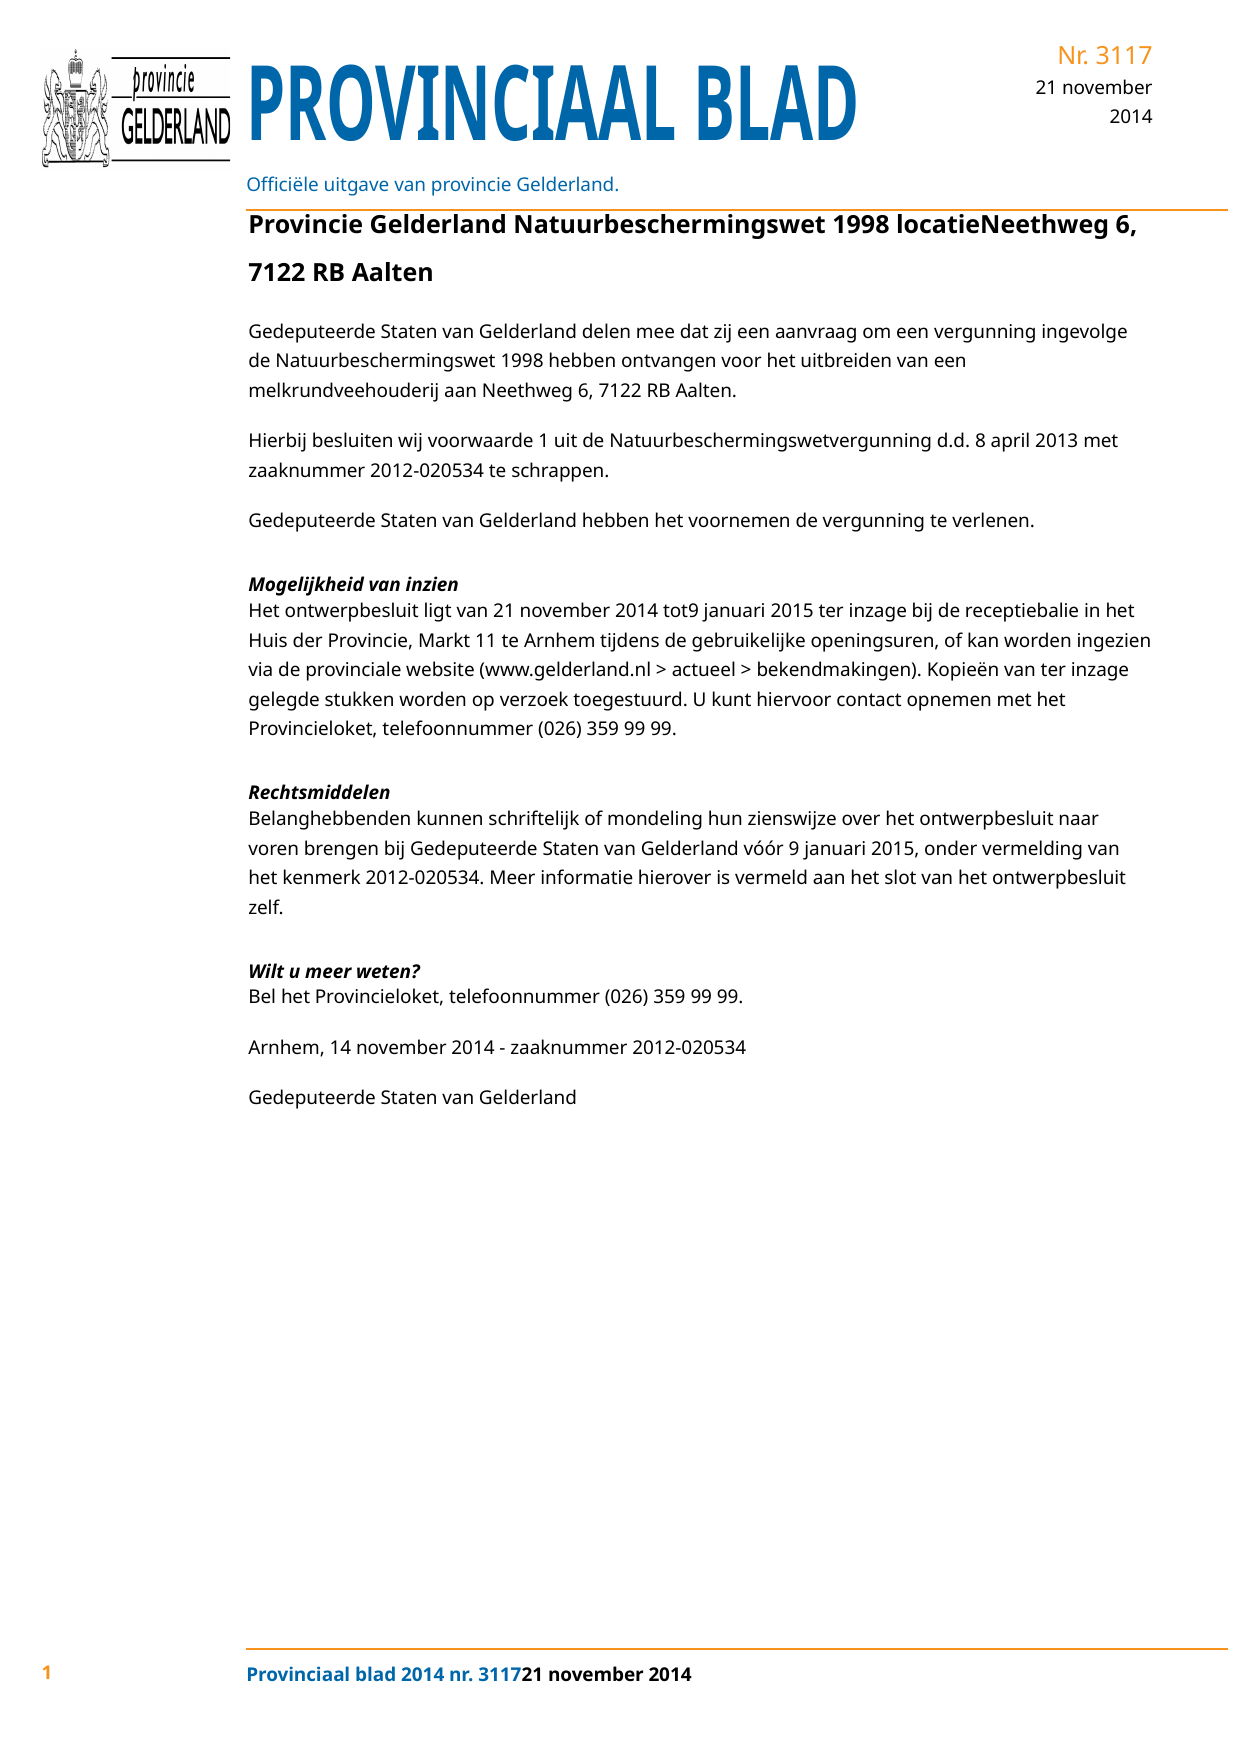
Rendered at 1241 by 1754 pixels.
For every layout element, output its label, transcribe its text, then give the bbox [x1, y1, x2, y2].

text Rechtsmiddelen [248, 779, 1152, 805]
text Gedeputeerde Staten van Gelderland [248, 1084, 1152, 1110]
text Het ontwerpbesluit ligt van 21 november 2014 tot9 januari 2015 ter inzage bij de receptiebalie in het Huis der Provincie, Markt 11 te Arnhem tijdens de gebruikelijke openingsuren, of kan worden ingezien via de provinciale website (www.gelderland.nl > actueel > bekendmakingen). Kopieën van ter inzage gelegde stukken worden op verzoek toegestuurd. U kunt hiervoor contact opnemen met het Provincieloket, telefoonnummer (026) 359 99 99. [248, 597, 1152, 741]
text Hierbij besluiten wij voorwaarde 1 uit de Natuurbeschermingswetvergunning d.d. 8 april 2013 met zaaknummer 2012-020534 te schrappen. [248, 427, 1152, 483]
text Mogelijkheid van inzien [248, 571, 1152, 597]
text Provincie Gelderland Natuurbeschermingswet 1998 locatieNeethweg 6, 7122 RB Aalten [248, 211, 1152, 288]
text Arnhem, 14 november 2014 - zaaknummer 2012-020534 [248, 1034, 1152, 1060]
text Bel het Provincieloket, telefoonnummer (026) 359 99 99. [248, 984, 1152, 1009]
text Wilt u meer weten? [248, 958, 1152, 984]
picture [41, 47, 231, 172]
text Gedeputeerde Staten van Gelderland hebben het voornemen de vergunning te verlenen. [248, 507, 1152, 533]
text Belanghebbenden kunnen schriftelijk of mondeling hun zienswijze over het ontwerpbesluit naar voren brengen bij Gedeputeerde Staten van Gelderland vóór 9 januari 2015, onder vermelding van het kenmerk 2012-020534. Meer informatie hierover is vermeld aan het slot van het ontwerpbesluit zelf. [248, 805, 1152, 920]
text Gedeputeerde Staten van Gelderland delen mee dat zij een aanvraag om een vergunning ingevolge de Natuurbeschermingswet 1998 hebben ontvangen voor het uitbreiden van een melkrundveehouderij aan Neethweg 6, 7122 RB Aalten. [248, 318, 1152, 403]
